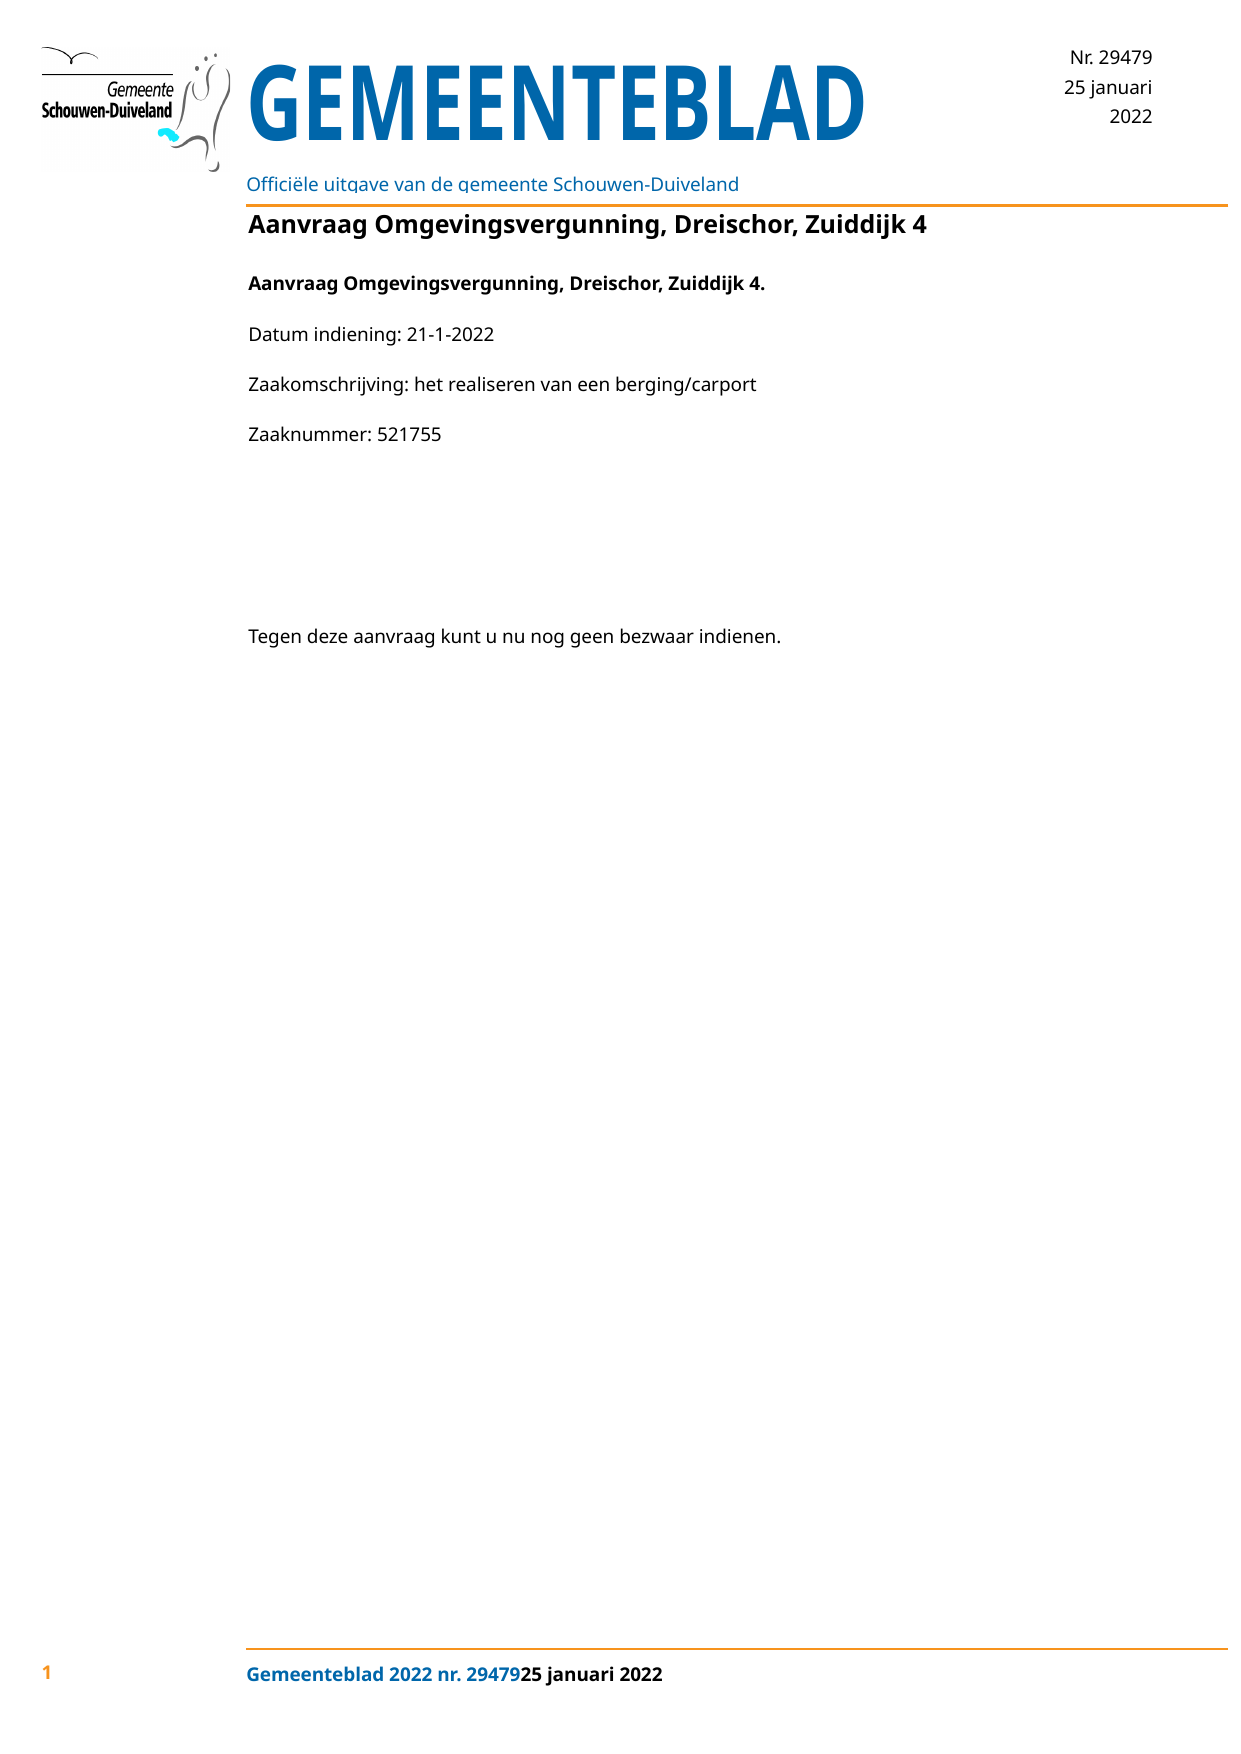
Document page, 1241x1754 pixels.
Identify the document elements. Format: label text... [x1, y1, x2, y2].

text Zaaknummer: 521755 [248, 422, 1152, 447]
text Aanvraag Omgevingsvergunning, Dreischor, Zuiddijk 4. [248, 270, 1152, 296]
text Datum indiening: 21-1-2022 [248, 321, 1152, 346]
text Tegen deze aanvraag kunt u nu nog geen bezwaar indienen. [248, 623, 1152, 649]
text Aanvraag Omgevingsvergunning, Dreischor, Zuiddijk 4 [248, 207, 1152, 241]
text Zaakomschrijving: het realiseren van een berging/carport [248, 371, 1152, 397]
picture [41, 47, 231, 172]
